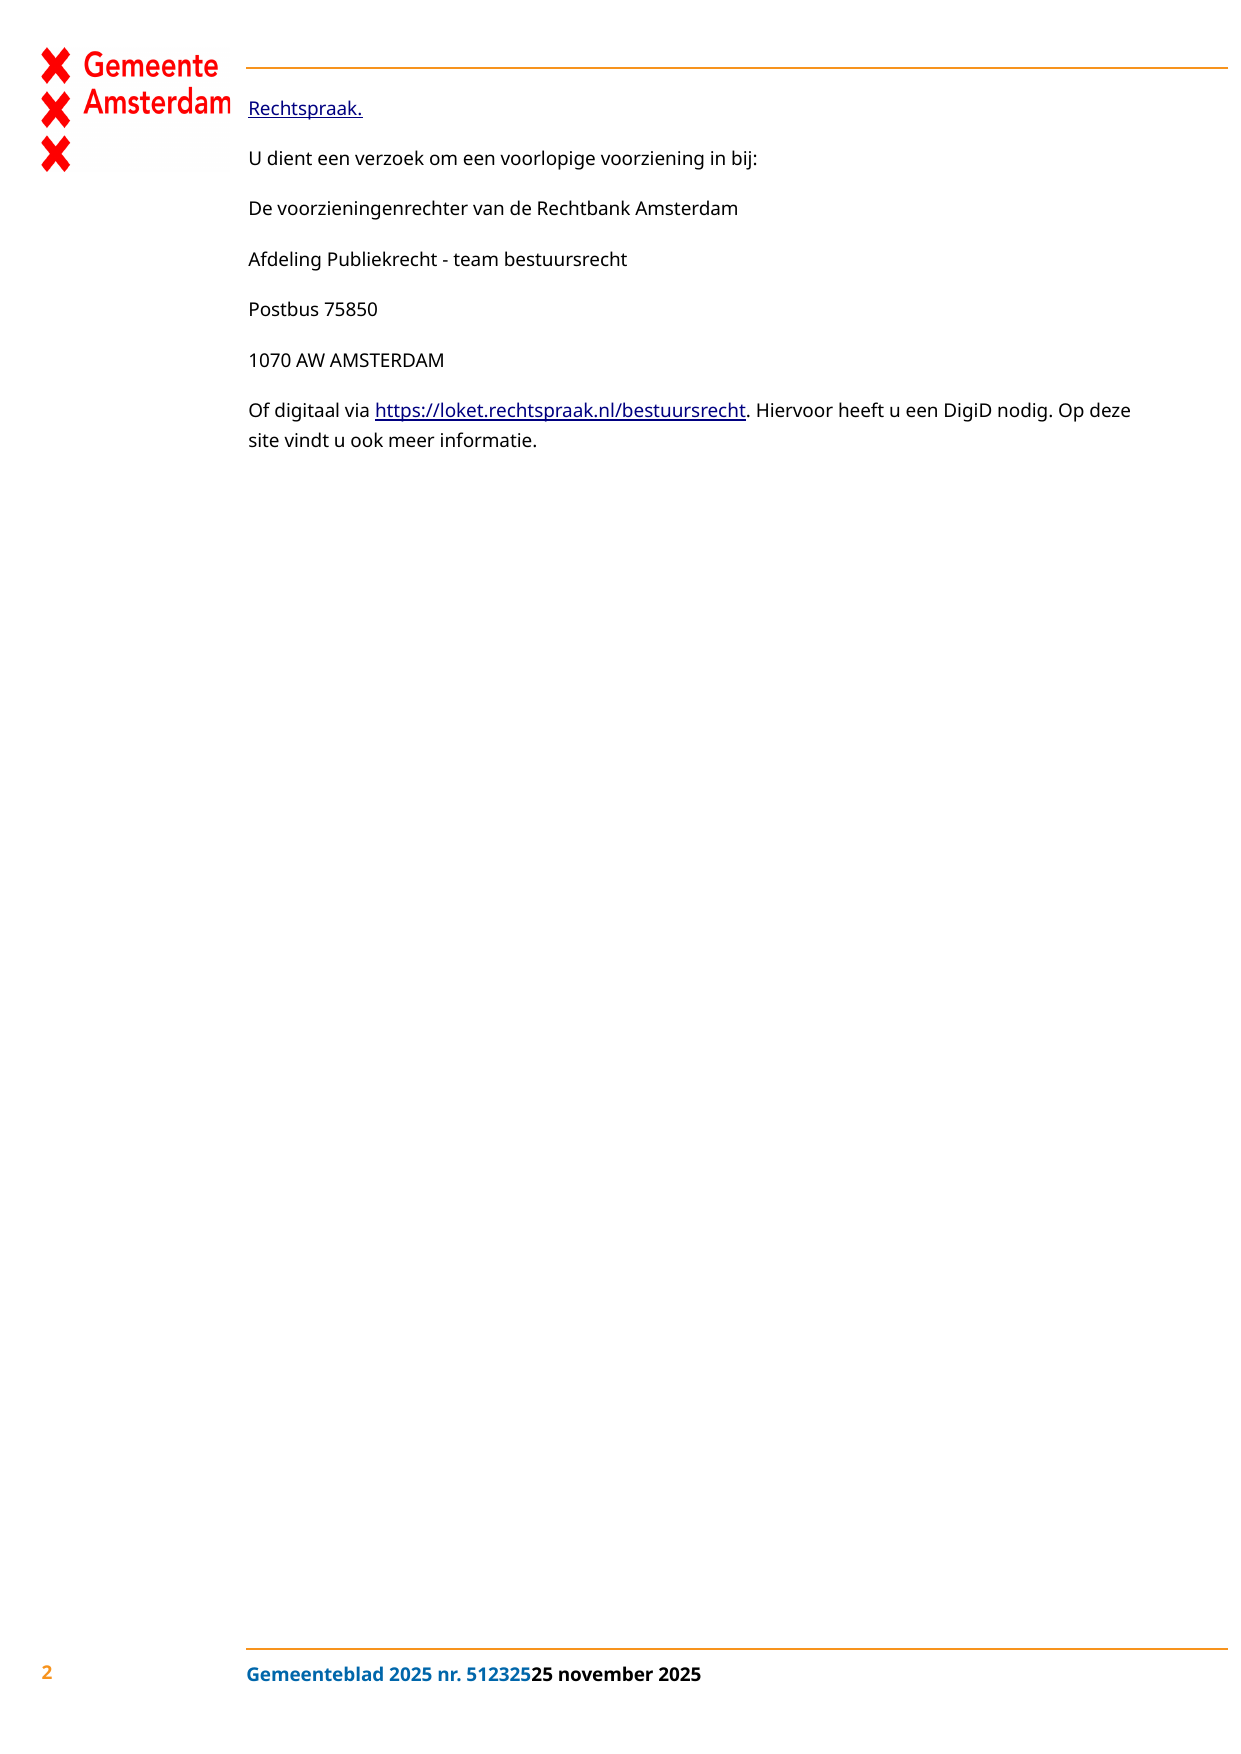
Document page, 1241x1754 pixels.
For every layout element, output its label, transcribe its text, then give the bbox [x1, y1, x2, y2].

text U dient een verzoek om een voorlopige voorziening in bij: [248, 145, 1152, 171]
text Postbus 75850 [248, 296, 1152, 322]
text De voorzieningenrechter van de Rechtbank Amsterdam [248, 196, 1152, 221]
picture [41, 47, 231, 172]
text 1070 AW AMSTERDAM [248, 347, 1152, 373]
text Rechtspraak. [248, 95, 1152, 121]
text Of digitaal via https://loket.rechtspraak.nl/bestuursrecht. Hiervoor heeft u een DigiD nodig. Op deze site vindt u ook meer informatie. [248, 397, 1152, 453]
text Afdeling Publiekrecht - team bestuursrecht [248, 246, 1152, 272]
